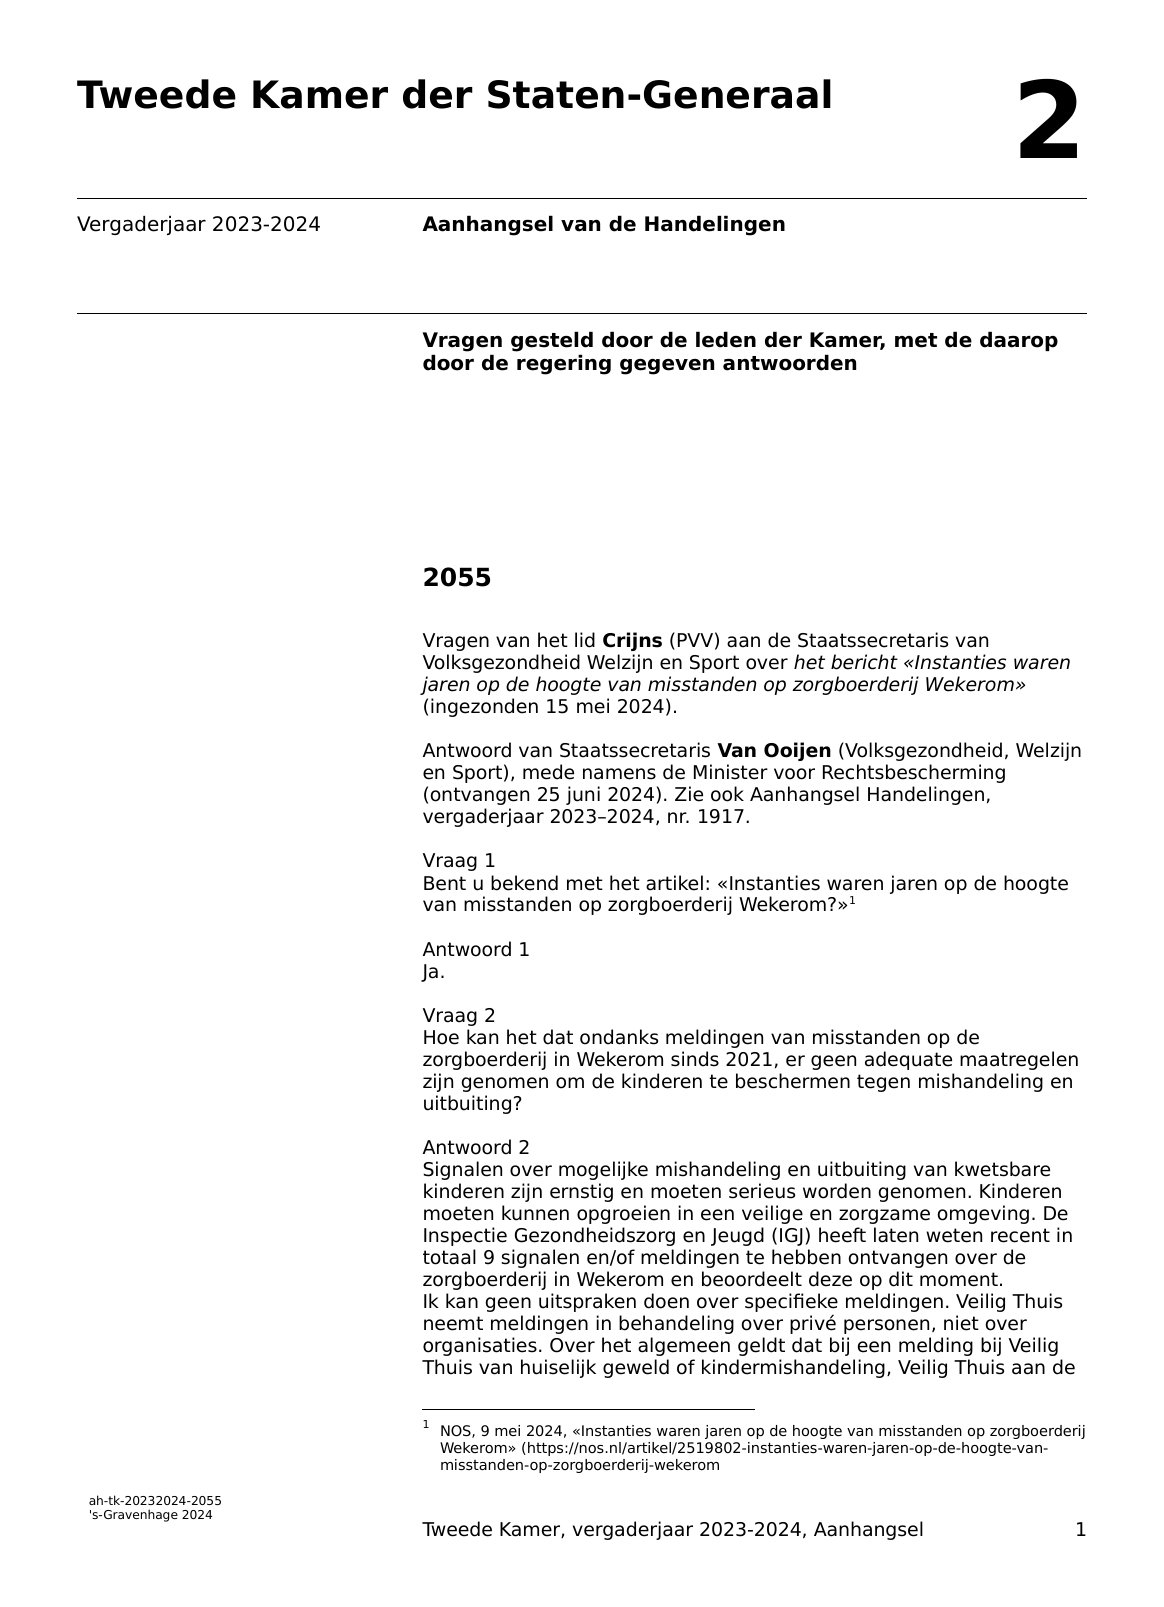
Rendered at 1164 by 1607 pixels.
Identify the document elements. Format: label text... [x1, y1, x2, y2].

text Ja. [422, 961, 1087, 982]
text Vragen van het lid Crijns (PVV) aan de Staatssecretaris van Volksgezondheid Welzijn en Sport over het bericht «Instanties waren jaren op de hoogte van misstanden op zorgboerderij Wekerom» (ingezonden 15 mei 2024). [422, 630, 1087, 718]
text Antwoord 2 [422, 1137, 1087, 1159]
text Hoe kan het dat ondanks meldingen van misstanden op de zorgboerderij in Wekerom sinds 2021, er geen adequate maatregelen zijn genomen om de kinderen te beschermen tegen mishandeling en uitbuiting? [422, 1027, 1087, 1114]
table_cell [77, 314, 422, 375]
table_header Tweede Kamer der Staten-Generaal [77, 59, 886, 198]
text Ik kan geen uitspraken doen over specifieke meldingen. Veilig Thuis neemt meldingen in behandeling over privé personen, niet over organisaties. Over het algemeen geldt dat bij een melding bij Veilig Thuis van huiselijk geweld of kindermishandeling, Veilig Thuis aan de [422, 1291, 1087, 1378]
table_cell Vragen gesteld door de leden der Kamer, met de daarop door de regering gegeven antwoorden [422, 314, 1087, 375]
text 2055 [422, 563, 1087, 592]
text Vraag 2 [422, 1005, 1087, 1027]
text Signalen over mogelijke mishandeling en uitbuiting van kwetsbare kinderen zijn ernstig en moeten serieus worden genomen. Kinderen moeten kunnen opgroeien in een veilige en zorgzame omgeving. De Inspectie Gezondheidszorg en Jeugd (IGJ) heeft laten weten recent in totaal 9 signalen en/of meldingen te hebben ontvangen over de zorgboerderij in Wekerom en beoordeelt deze op dit moment. [422, 1159, 1087, 1291]
text Antwoord 1 [422, 938, 1087, 961]
text Antwoord van Staatssecretaris Van Ooijen (Volksgezondheid, Welzijn en Sport), mede namens de Minister voor Rechtsbescherming (ontvangen 25 juni 2024). Zie ook Aanhangsel Handelingen, vergaderjaar 2023–2024, nr. 1917. [422, 740, 1087, 828]
text 's-Gravenhage 2024 [88, 1508, 323, 1522]
table_cell Vergaderjaar 2023-2024 [77, 199, 422, 313]
text ah-tk-20232024-2055 [88, 1494, 323, 1508]
text Vraag 1 [422, 850, 1087, 872]
text Bent u bekend met het artikel: «Instanties waren jaren op de hoogte van misstanden op zorgboerderij Wekerom?» [422, 872, 1087, 916]
text NOS, 9 mei 2024, «Instanties waren jaren op de hoogte van misstanden op zorgboerderij Wekerom» (https://nos.nl/artikel/2519802-instanties-waren-jaren-op-de-hoogte-van-misstanden-op-zorgboerderij-wekerom [422, 1418, 1087, 1474]
table_header 2 [886, 59, 1087, 198]
table_cell Aanhangsel van de Handelingen [422, 199, 1087, 313]
